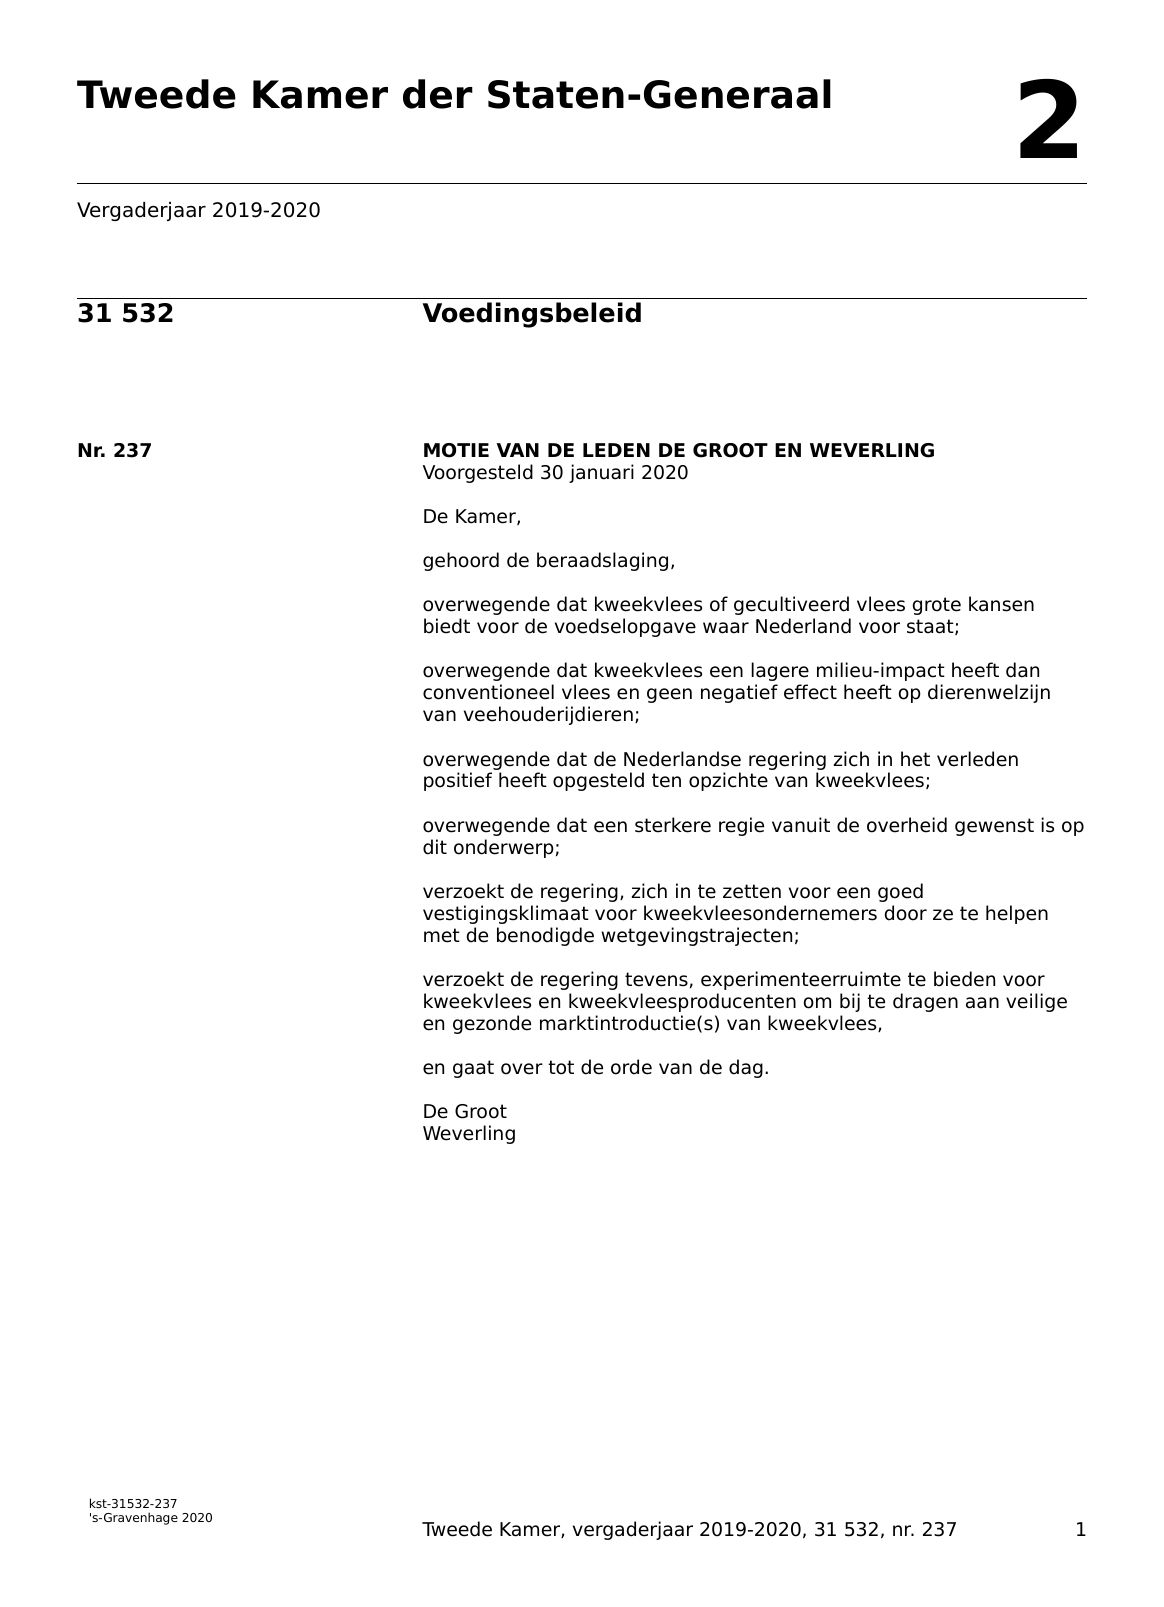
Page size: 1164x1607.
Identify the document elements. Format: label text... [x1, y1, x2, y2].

subtitle Nr. 237 MOTIE VAN DE LEDEN DE GROOT EN WEVERLING [77, 440, 1087, 462]
text kst-31532-237 [88, 1497, 323, 1511]
text verzoekt de regering, zich in te zetten voor een goed vestigingsklimaat voor kweekvleesondernemers door ze te helpen met de benodigde wetgevingstrajecten; [422, 881, 1087, 947]
text verzoekt de regering tevens, experimenteerruimte te bieden voor kweekvlees en kweekvleesproducenten om bij te dragen aan veilige en gezonde marktintroductie(s) van kweekvlees, [422, 969, 1087, 1035]
text Voorgesteld 30 januari 2020 [422, 462, 1087, 484]
text overwegende dat de Nederlandse regering zich in het verleden positief heeft opgesteld ten opzichte van kweekvlees; [422, 748, 1087, 792]
table_header Tweede Kamer der Staten-Generaal [77, 59, 886, 183]
text overwegende dat kweekvlees of gecultiveerd vlees grote kansen biedt voor de voedselopgave waar Nederland voor staat; [422, 594, 1087, 638]
text overwegende dat kweekvlees een lagere milieu-impact heeft dan conventioneel vlees en geen negatief effect heeft op dierenwelzijn van veehouderijdieren; [422, 660, 1087, 726]
text gehoord de beraadslaging, [422, 550, 1087, 572]
table_header 2 [886, 59, 1087, 183]
text De Kamer, [422, 506, 1087, 528]
table_cell Vergaderjaar 2019-2020 [77, 184, 1087, 298]
subtitle 31 532 Voedingsbeleid [77, 299, 1087, 329]
text De Groot [422, 1101, 1087, 1123]
text en gaat over tot de orde van de dag. [422, 1057, 1087, 1079]
text Weverling [422, 1123, 1087, 1145]
text overwegende dat een sterkere regie vanuit de overheid gewenst is op dit onderwerp; [422, 814, 1087, 858]
text 's-Gravenhage 2020 [88, 1511, 323, 1525]
